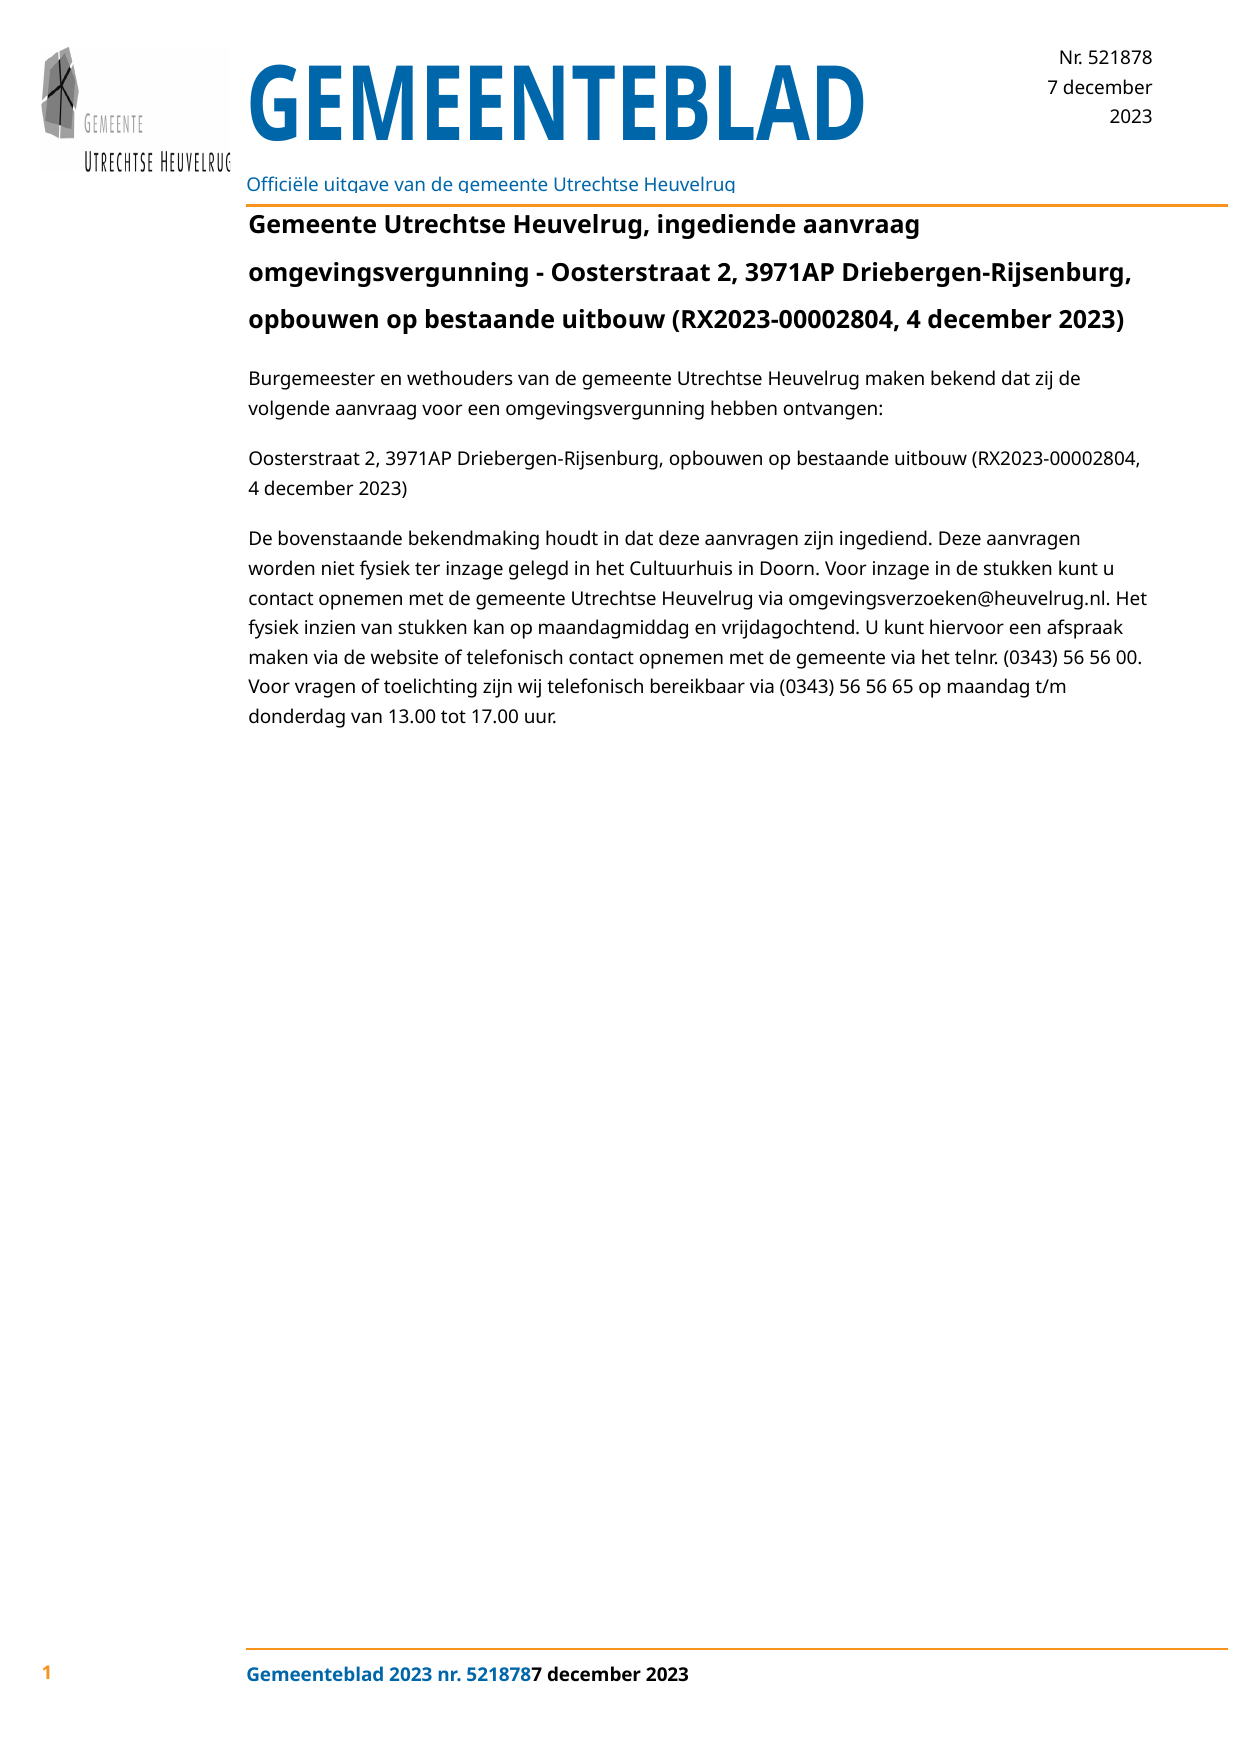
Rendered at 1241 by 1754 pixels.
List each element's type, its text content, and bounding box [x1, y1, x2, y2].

text Oosterstraat 2, 3971AP Driebergen-Rijsenburg, opbouwen op bestaande uitbouw (RX2023-00002804, 4 december 2023) [248, 446, 1152, 501]
text De bovenstaande bekendmaking houdt in dat deze aanvragen zijn ingediend. Deze aanvragen worden niet fysiek ter inzage gelegd in het Cultuurhuis in Doorn. Voor inzage in de stukken kunt u contact opnemen met de gemeente Utrechtse Heuvelrug via omgevingsverzoeken@heuvelrug.nl. Het fysiek inzien van stukken kan op maandagmiddag en vrijdagochtend. U kunt hiervoor een afspraak maken via de website of telefonisch contact opnemen met de gemeente via het telnr. (0343) 56 56 00. Voor vragen of toelichting zijn wij telefonisch bereikbaar via (0343) 56 56 65 op maandag t/m donderdag van 13.00 tot 17.00 uur. [248, 526, 1152, 729]
picture [41, 47, 231, 172]
text Burgemeester en wethouders van de gemeente Utrechtse Heuvelrug maken bekend dat zij de volgende aanvraag voor een omgevingsvergunning hebben ontvangen: [248, 366, 1152, 421]
text Gemeente Utrechtse Heuvelrug, ingediende aanvraag omgevingsvergunning - Oosterstraat 2, 3971AP Driebergen-Rijsenburg, opbouwen op bestaande uitbouw (RX2023-00002804, 4 december 2023) [248, 207, 1152, 336]
